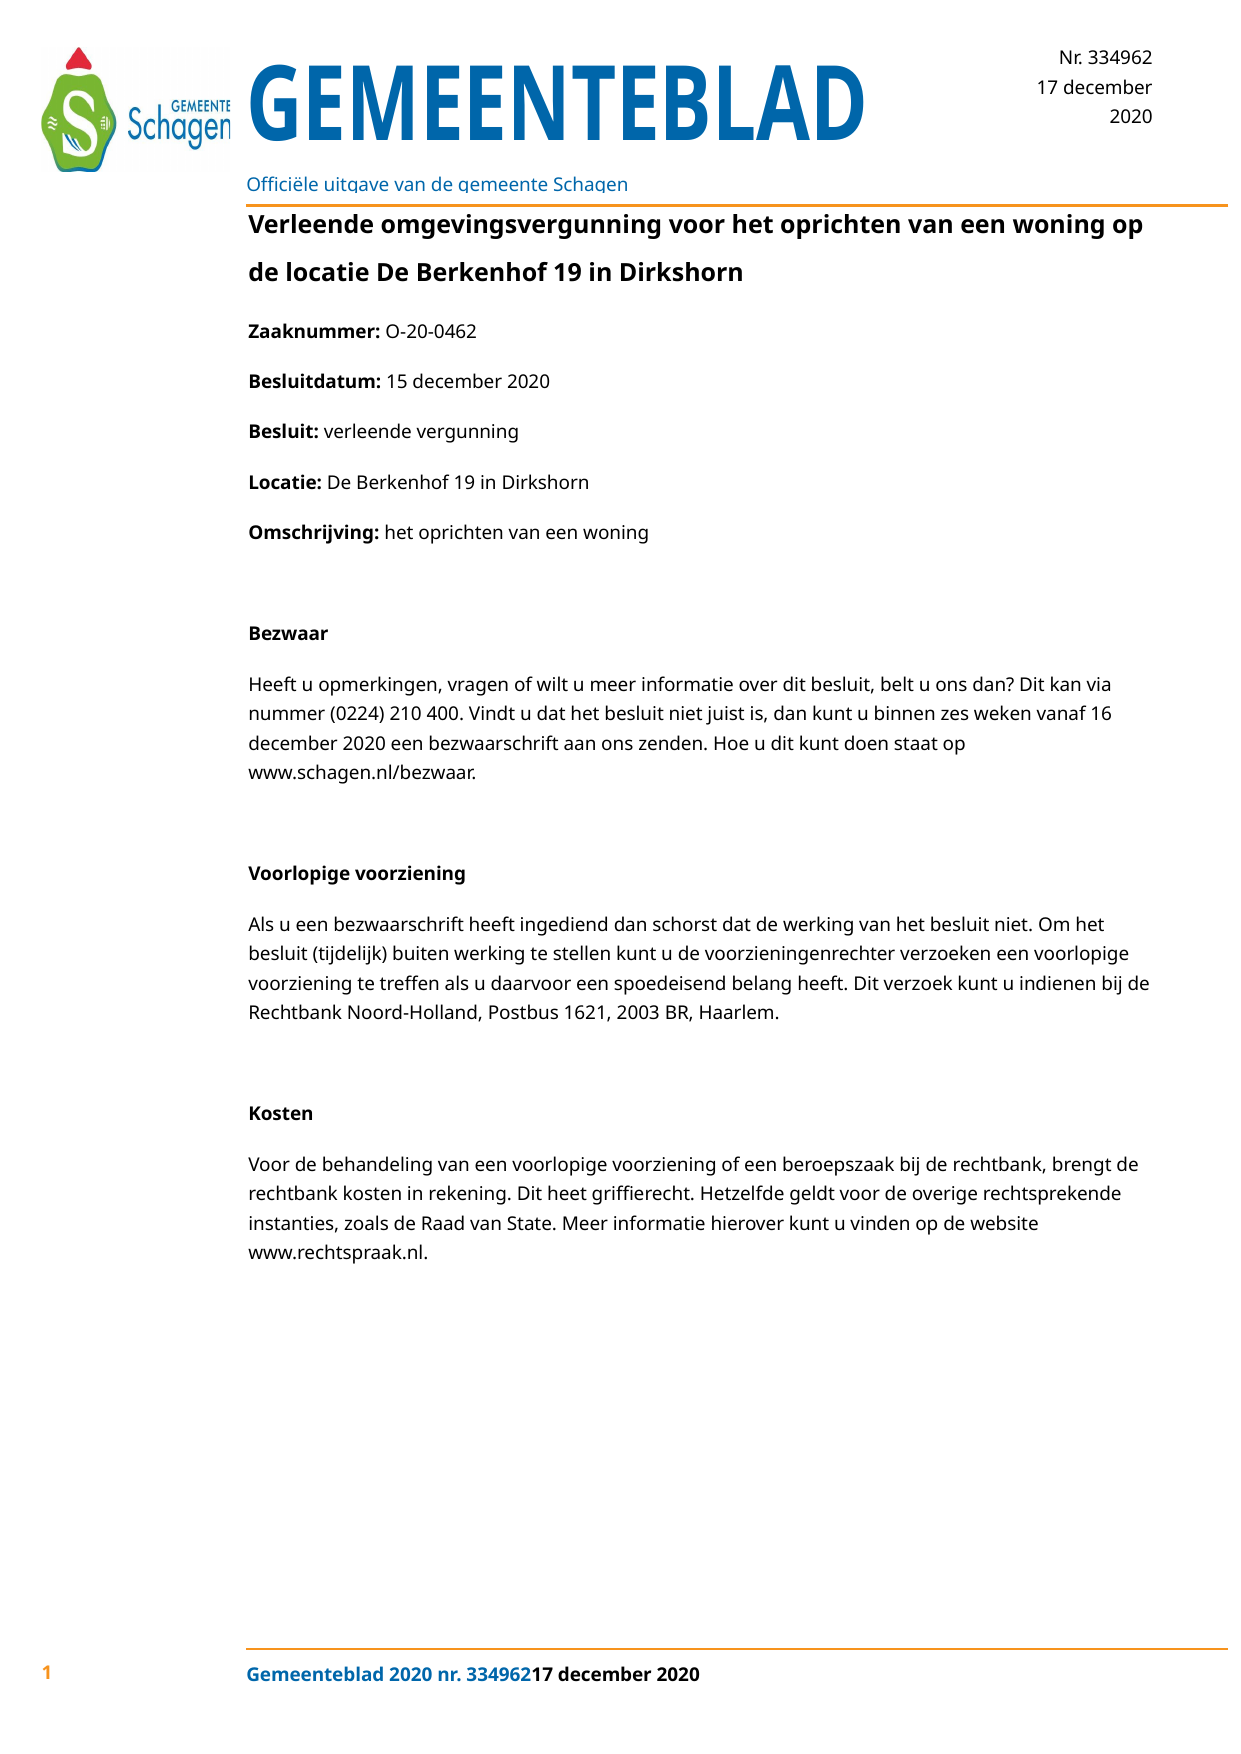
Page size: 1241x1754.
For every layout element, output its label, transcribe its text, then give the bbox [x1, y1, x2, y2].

text Zaaknummer: O-20-0462 [248, 318, 1152, 344]
text Bezwaar [248, 620, 1152, 646]
text Besluitdatum: 15 december 2020 [248, 368, 1152, 394]
text Omschrijving: het oprichten van een woning [248, 519, 1152, 545]
text Locatie: De Berkenhof 19 in Dirkshorn [248, 469, 1152, 495]
text Als u een bezwaarschrift heeft ingediend dan schorst dat de werking van het besluit niet. Om het besluit (tijdelijk) buiten werking te stellen kunt u de voorzieningenrechter verzoeken een voorlopige voorziening te treffen als u daarvoor een spoedeisend belang heeft. Dit verzoek kunt u indienen bij de Rechtbank Noord-Holland, Postbus 1621, 2003 BR, Haarlem. [248, 911, 1152, 1025]
text Heeft u opmerkingen, vragen of wilt u meer informatie over dit besluit, belt u ons dan? Dit kan via nummer (0224) 210 400. Vindt u dat het besluit niet juist is, dan kunt u binnen zes weken vanaf 16 december 2020 een bezwaarschrift aan ons zenden. Hoe u dit kunt doen staat op www.schagen.nl/bezwaar. [248, 671, 1152, 785]
text Besluit: verleende vergunning [248, 419, 1152, 444]
picture [41, 47, 231, 172]
text Verleende omgevingsvergunning voor het oprichten van een woning op de locatie De Berkenhof 19 in Dirkshorn [248, 207, 1152, 288]
text Voorlopige voorziening [248, 860, 1152, 886]
text Kosten [248, 1100, 1152, 1126]
text Voor de behandeling van een voorlopige voorziening of een beroepszaak bij de rechtbank, brengt de rechtbank kosten in rekening. Dit heet griffierecht. Hetzelfde geldt voor de overige rechtsprekende instanties, zoals de Raad van State. Meer informatie hierover kunt u vinden op de website www.rechtspraak.nl. [248, 1151, 1152, 1265]
